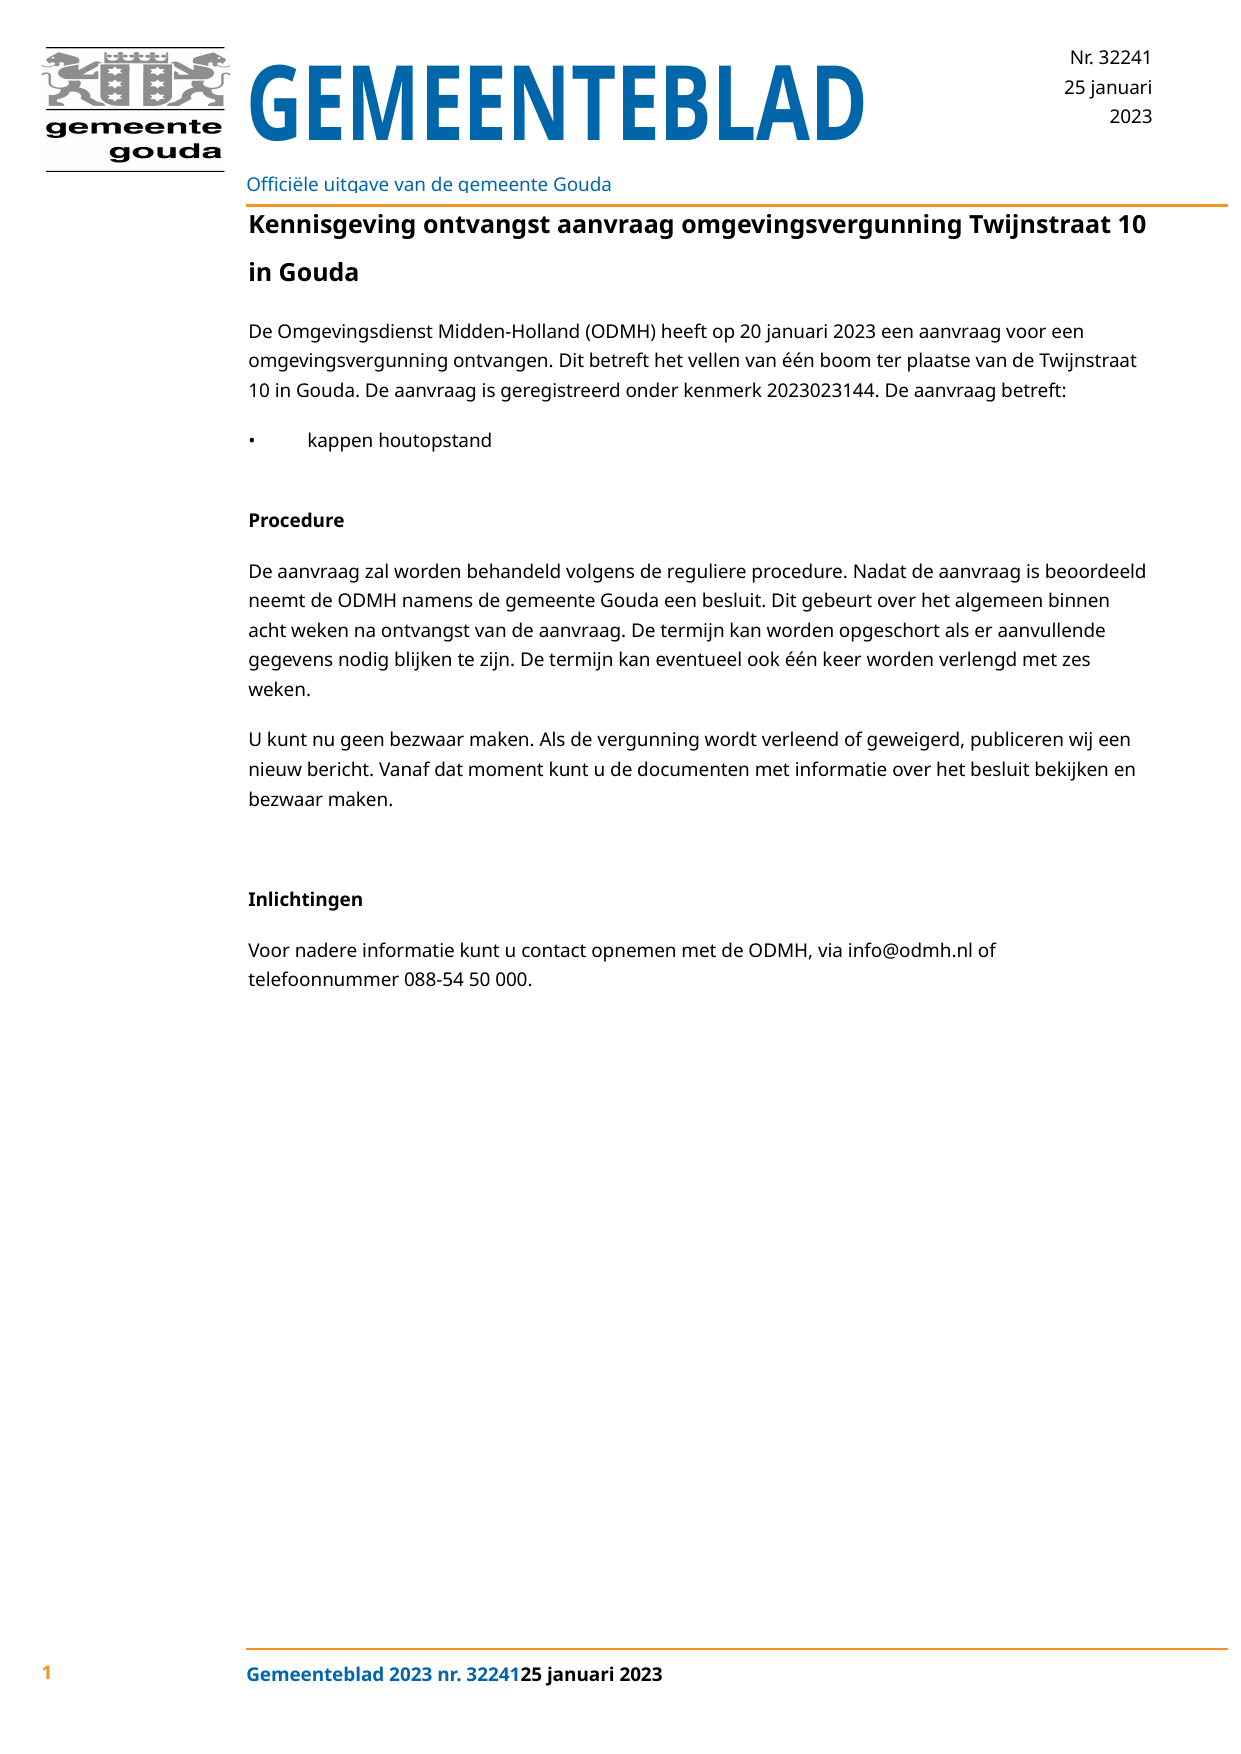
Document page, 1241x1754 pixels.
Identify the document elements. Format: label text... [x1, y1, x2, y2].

text Procedure [248, 507, 1152, 533]
text Inlichtingen [248, 887, 1152, 912]
text U kunt nu geen bezwaar maken. Als de vergunning wordt verleend of geweigerd, publiceren wij een nieuw bericht. Vanaf dat moment kunt u de documenten met informatie over het besluit bekijken en bezwaar maken. [248, 727, 1152, 812]
text Voor nadere informatie kunt u contact opnemen met de ODMH, via info@odmh.nl of telefoonnummer 088-54 50 000. [248, 937, 1152, 992]
text De Omgevingsdienst Midden-Holland (ODMH) heeft op 20 januari 2023 een aanvraag voor een omgevingsvergunning ontvangen. Dit betreft het vellen van één boom ter plaatse van de Twijnstraat 10 in Gouda. De aanvraag is geregistreerd onder kenmerk 2023023144. De aanvraag betreft: [248, 318, 1152, 403]
picture [41, 47, 231, 172]
list kappen houtopstand [248, 427, 1152, 453]
text De aanvraag zal worden behandeld volgens de reguliere procedure. Nadat de aanvraag is beoordeeld neemt de ODMH namens de gemeente Gouda een besluit. Dit gebeurt over het algemeen binnen acht weken na ontvangst van de aanvraag. De termijn kan worden opgeschort als er aanvullende gegevens nodig blijken te zijn. De termijn kan eventueel ook één keer worden verlengd met zes weken. [248, 558, 1152, 702]
text Kennisgeving ontvangst aanvraag omgevingsvergunning Twijnstraat 10 in Gouda [248, 207, 1152, 288]
